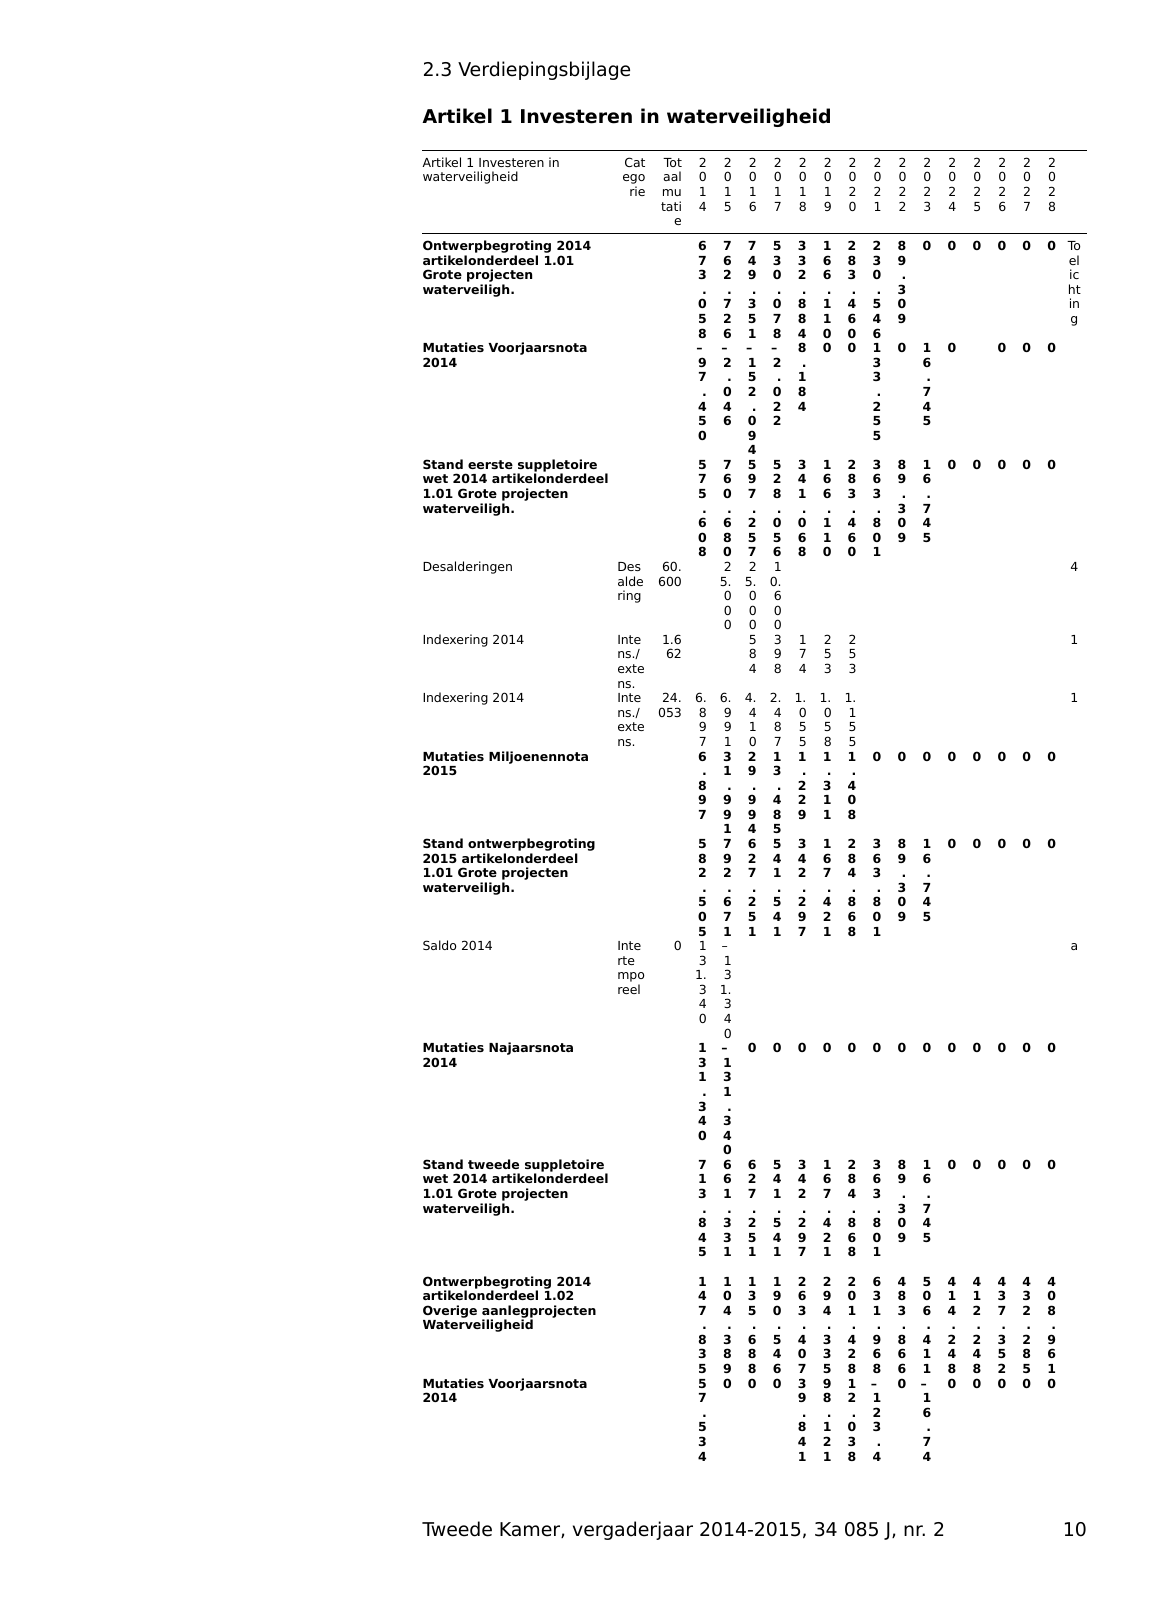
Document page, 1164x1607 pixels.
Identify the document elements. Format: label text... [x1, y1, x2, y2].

table_cell 174 [787, 633, 812, 691]
table_cell 0 [987, 1376, 1012, 1464]
table_cell 0 [762, 1041, 787, 1158]
table_cell 0 [912, 234, 937, 341]
table_cell 253 [812, 633, 837, 691]
table_cell 0 [1037, 837, 1062, 939]
table_cell 673.058 [688, 234, 712, 341]
table_cell [1062, 1260, 1087, 1274]
table_cell 57.534 [688, 1376, 712, 1464]
table_cell 0 [987, 837, 1012, 939]
table_cell Ontwerpbegroting 2014 artikelonderdeel 1.02 Overige aanlegprojecten Waterveiligheid [422, 1274, 611, 1376]
table_cell 0 [1037, 341, 1062, 458]
table_cell 283.460 [837, 234, 862, 341]
table_cell 263.407 [787, 1274, 812, 1376]
table_cell [987, 1260, 1012, 1274]
table_cell [862, 1260, 887, 1274]
table_cell [1012, 560, 1037, 633]
table_cell 575.608 [688, 458, 712, 560]
table_cell 0 [1037, 1158, 1062, 1260]
table_cell Ontwerpbegroting 2014 artikelonderdeel 1.01 Grote projecten waterveiligh. [422, 234, 611, 341]
table_cell 408.961 [1037, 1274, 1062, 1376]
table_cell 12.038 [837, 1376, 862, 1464]
table_header 2024 [937, 151, 962, 233]
table_cell 0 [1037, 458, 1062, 560]
table_cell [1062, 1158, 1087, 1260]
table_cell [651, 837, 687, 939]
table_cell 0 [937, 1376, 962, 1464]
table_header 2023 [912, 151, 937, 233]
table_cell 582.505 [688, 837, 712, 939]
table_cell 0 [987, 1158, 1012, 1260]
table_header 2015 [713, 151, 737, 233]
table_cell 283.460 [837, 458, 862, 560]
table_cell 0 [937, 837, 962, 939]
table_cell [611, 1274, 651, 1376]
table_cell 0 [937, 458, 962, 560]
table_cell [651, 1376, 687, 1464]
table_cell 0 [1012, 749, 1037, 837]
table_cell [862, 560, 887, 633]
table_cell [862, 633, 887, 691]
table_cell 16.745 [912, 837, 937, 939]
table_cell 414.248 [937, 1274, 962, 1376]
table_cell Intertemporeel [611, 939, 651, 1041]
table_cell 6.991 [713, 691, 737, 749]
table_cell [422, 1260, 611, 1274]
table_cell [837, 560, 862, 633]
table_cell 2.487 [762, 691, 787, 749]
table_cell 24.053 [651, 691, 687, 749]
table_header Totaal mutatie [651, 151, 687, 233]
table_cell 341.068 [787, 458, 812, 560]
table_cell 6.897 [688, 749, 712, 837]
table_cell 0 [1012, 837, 1037, 939]
table_cell 0 [912, 749, 937, 837]
table_cell Stand ontwerpbegroting 2015 artikelonderdeel 1.01 Grote projecten waterveiligh. [422, 837, 611, 939]
table_cell Stand eerste suppletoire wet 2014 artikelonderdeel 1.01 Grote projecten waterveiligh. [422, 458, 611, 560]
table_header 2026 [987, 151, 1012, 233]
table_cell 0 [837, 1041, 862, 1158]
table_cell 0 [1012, 1376, 1037, 1464]
table_cell 1.229 [787, 749, 812, 837]
table_cell [962, 560, 987, 633]
table_cell [611, 1260, 651, 1274]
table_cell 4.410 [738, 691, 762, 749]
table_cell [887, 633, 912, 691]
table_cell 0 [887, 1376, 912, 1464]
table_cell Intens./extens. [611, 691, 651, 749]
table_cell 0 [1012, 341, 1037, 458]
table_cell 16.745 [912, 1158, 937, 1260]
table_cell [713, 1260, 737, 1274]
table_cell [611, 234, 651, 341]
table_cell [1037, 560, 1062, 633]
table_cell 0 [738, 1376, 762, 1464]
table_cell 230.546 [862, 234, 887, 341]
table_cell 1.662 [651, 633, 687, 691]
table_cell [688, 633, 712, 691]
table_cell [962, 939, 987, 1041]
table_cell – 131.340 [713, 1041, 737, 1158]
table_cell [937, 1260, 962, 1274]
table_cell [937, 691, 962, 749]
table_cell 1 [1062, 691, 1087, 749]
table_cell 627.251 [738, 837, 762, 939]
table_cell 98.121 [812, 1376, 837, 1464]
table_cell 294.335 [812, 1274, 837, 1376]
table_cell [812, 939, 837, 1041]
table_cell 0 [1037, 749, 1062, 837]
table_cell [651, 458, 687, 560]
table_header 2021 [862, 151, 887, 233]
table_cell 363.801 [862, 458, 887, 560]
table_cell [1012, 633, 1037, 691]
table_cell 4 [1062, 560, 1087, 633]
table_cell [762, 1260, 787, 1274]
table_cell Mutaties Miljoenennota 2015 [422, 749, 611, 837]
table_cell [787, 1260, 812, 1274]
table_cell 0 [937, 341, 962, 458]
table_cell 0 [1012, 1041, 1037, 1158]
table_cell [837, 1260, 862, 1274]
table_cell [1037, 939, 1062, 1041]
table_header 2022 [887, 151, 912, 233]
table_cell [611, 1158, 651, 1260]
table_cell 332.884 [787, 234, 812, 341]
table_cell [1062, 1376, 1087, 1464]
table_cell [837, 939, 862, 1041]
table_cell Desalderingen [422, 560, 611, 633]
table_cell [987, 560, 1012, 633]
table_cell 597.257 [738, 458, 762, 560]
table_header 2019 [812, 151, 837, 233]
table_cell 760.680 [713, 458, 737, 560]
table_cell [862, 939, 887, 1041]
table_header 2018 [787, 151, 812, 233]
table_cell 201.428 [837, 1274, 862, 1376]
table_cell 0 [912, 1041, 937, 1158]
table_cell [912, 633, 937, 691]
table_cell [1062, 458, 1087, 560]
table_cell 541.541 [762, 837, 787, 939]
table_cell 363.801 [862, 837, 887, 939]
table_cell 0 [812, 341, 837, 458]
table_cell [1012, 939, 1037, 1041]
table_cell Intens./extens. [611, 633, 651, 691]
table_cell – 97.450 [688, 341, 712, 458]
table_cell 89.309 [887, 1158, 912, 1260]
table_cell Indexering 2014 [422, 691, 611, 749]
table_cell 506.411 [912, 1274, 937, 1376]
table_cell [912, 560, 937, 633]
table_cell [1062, 749, 1087, 837]
table_cell 166.110 [812, 234, 837, 341]
table_cell [812, 1260, 837, 1274]
table_cell [987, 691, 1012, 749]
table_cell 342.297 [787, 1158, 812, 1260]
table_cell 0 [987, 341, 1012, 458]
table_cell 190.546 [762, 1274, 787, 1376]
table_header 2025 [962, 151, 987, 233]
table_cell [1062, 1274, 1087, 1376]
table_cell – 2.022 [762, 341, 787, 458]
table_cell 0 [1012, 234, 1037, 341]
table_cell Mutaties Voorjaarsnota 2014 [422, 1376, 611, 1464]
table_cell 0 [937, 1041, 962, 1158]
table_cell 0 [837, 341, 862, 458]
table_cell Stand tweede suppletoire wet 2014 artikelonderdeel 1.01 Grote projecten waterveiligh. [422, 1158, 611, 1260]
table_cell 0 [887, 1041, 912, 1158]
table_cell 0 [738, 1041, 762, 1158]
table_cell Mutaties Najaarsnota 2014 [422, 1041, 611, 1158]
table_cell 253 [837, 633, 862, 691]
table_cell 131.340 [688, 1041, 712, 1158]
table_cell 0 [862, 1041, 887, 1158]
table_cell [738, 939, 762, 1041]
table_cell [1037, 1260, 1062, 1274]
table_cell 0 [713, 1376, 737, 1464]
table_cell [651, 1158, 687, 1260]
table_cell 0 [987, 458, 1012, 560]
table_cell [1012, 691, 1037, 749]
table_cell [912, 691, 937, 749]
table_cell 104.389 [713, 1274, 737, 1376]
table_cell [887, 560, 912, 633]
table_cell 627.251 [738, 1158, 762, 1260]
table_cell Saldo 2014 [422, 939, 611, 1041]
table_cell 1 [1062, 633, 1087, 691]
table_cell [912, 939, 937, 1041]
table_cell 0 [962, 1158, 987, 1260]
table_header Categorie [611, 151, 651, 233]
table_header 2027 [1012, 151, 1037, 233]
table_cell 25.000 [713, 560, 737, 633]
table_cell [887, 939, 912, 1041]
table_cell 0 [962, 837, 987, 939]
table_cell [937, 560, 962, 633]
table_cell [611, 1376, 651, 1464]
table_cell 342.297 [787, 837, 812, 939]
table_cell [611, 341, 651, 458]
table_cell 398 [762, 633, 787, 691]
table_cell 0 [812, 1041, 837, 1158]
table_cell [987, 939, 1012, 1041]
table_cell 1.055 [787, 691, 812, 749]
table_cell 541.541 [762, 1158, 787, 1260]
table_cell – 2.046 [713, 341, 737, 458]
table_cell [1062, 1041, 1087, 1158]
table_cell [912, 1260, 937, 1274]
table_cell 1.155 [837, 691, 862, 749]
table_cell 530.078 [762, 234, 787, 341]
table_cell 1.058 [812, 691, 837, 749]
table_cell 167.421 [812, 1158, 837, 1260]
table_cell 0 [962, 1041, 987, 1158]
table_cell 0 [787, 1041, 812, 1158]
table_cell [962, 341, 987, 458]
table_cell [1037, 633, 1062, 691]
table_cell 0 [651, 939, 687, 1041]
table_cell 0 [962, 749, 987, 837]
table_cell [987, 633, 1012, 691]
table_header Artikel 1 Investeren in waterveiligheid [422, 151, 611, 233]
table_cell 31.991 [713, 749, 737, 837]
table_cell 584 [738, 633, 762, 691]
table_cell [1062, 341, 1087, 458]
table_cell [651, 749, 687, 837]
table_cell 0 [1012, 1158, 1037, 1260]
table_cell [1012, 1260, 1037, 1274]
table_header 2020 [837, 151, 862, 233]
table_cell [611, 749, 651, 837]
table_cell [651, 341, 687, 458]
table_cell 8.184 [787, 341, 812, 458]
table_cell [688, 1260, 712, 1274]
table_cell 0 [937, 1158, 962, 1260]
table_cell – 123.4 [862, 1376, 887, 1464]
table_cell 0 [937, 234, 962, 341]
table_header 2028 [1037, 151, 1062, 233]
table_cell 0 [887, 749, 912, 837]
table_cell [651, 1260, 687, 1274]
table_cell 1.408 [837, 749, 862, 837]
table_cell 1.311 [812, 749, 837, 837]
table_cell [887, 1260, 912, 1274]
table_cell Indexering 2014 [422, 633, 611, 691]
table_cell 0 [1037, 1376, 1062, 1464]
table_cell 0 [862, 749, 887, 837]
table_cell 39.841 [787, 1376, 812, 1464]
table_cell 16.745 [912, 341, 937, 458]
table_cell 0 [762, 1376, 787, 1464]
table_cell [611, 458, 651, 560]
subtitle Artikel 1 Investeren in waterveiligheid [422, 106, 1087, 128]
table_cell 29.994 [738, 749, 762, 837]
table_header 2017 [762, 151, 787, 233]
table_cell [611, 1041, 651, 1158]
table_cell [937, 633, 962, 691]
table_cell a [1062, 939, 1087, 1041]
table_cell 0 [1012, 458, 1037, 560]
table_cell 131.340 [688, 939, 712, 1041]
table_cell – 16.74 [912, 1376, 937, 1464]
table_cell [651, 1274, 687, 1376]
table_cell [738, 1260, 762, 1274]
table_cell 0 [987, 234, 1012, 341]
table_cell 284.868 [837, 1158, 862, 1260]
table_cell [713, 633, 737, 691]
table_cell 60.600 [651, 560, 687, 633]
table_cell 13.485 [762, 749, 787, 837]
table_cell Desaldering [611, 560, 651, 633]
table_cell [862, 691, 887, 749]
table_cell 135.688 [738, 1274, 762, 1376]
table_cell 0 [987, 749, 1012, 837]
table_cell 16.745 [912, 458, 937, 560]
table_cell 167.421 [812, 837, 837, 939]
table_header 2016 [738, 151, 762, 233]
table_cell [937, 939, 962, 1041]
table_cell [787, 560, 812, 633]
subtitle 2.3 Verdiepingsbijlage [422, 59, 1087, 81]
table_cell 89.309 [887, 458, 912, 560]
table_header 2014 [688, 151, 712, 233]
table_cell [762, 939, 787, 1041]
table_cell 0 [937, 749, 962, 837]
table_cell [962, 633, 987, 691]
table_cell [688, 560, 712, 633]
table_cell [887, 691, 912, 749]
table_cell [651, 234, 687, 341]
table_cell – 152.094 [738, 341, 762, 458]
table_cell 0 [962, 234, 987, 341]
table_cell 10.600 [762, 560, 787, 633]
table_cell [1062, 837, 1087, 939]
table_header [1062, 151, 1087, 233]
table_cell 432.285 [1012, 1274, 1037, 1376]
table_cell 0 [987, 1041, 1012, 1158]
table_cell 133.255 [862, 341, 887, 458]
table_cell 0 [962, 1376, 987, 1464]
table_cell 749.351 [738, 234, 762, 341]
table_cell 713.845 [688, 1158, 712, 1260]
table_cell 363.801 [862, 1158, 887, 1260]
table_cell 412.248 [962, 1274, 987, 1376]
table_cell 0 [1037, 1041, 1062, 1158]
table_cell [962, 1260, 987, 1274]
table_cell [611, 837, 651, 939]
table_cell 792.671 [713, 837, 737, 939]
table_cell Mutaties Voorjaarsnota 2014 [422, 341, 611, 458]
table_cell 437.352 [987, 1274, 1012, 1376]
table_cell [1037, 691, 1062, 749]
table_cell [962, 691, 987, 749]
table_cell 284.868 [837, 837, 862, 939]
table_cell – 131.340 [713, 939, 737, 1041]
table_cell 0 [1037, 234, 1062, 341]
table_cell [651, 1041, 687, 1158]
table_cell 147.835 [688, 1274, 712, 1376]
table_cell 166.110 [812, 458, 837, 560]
table_cell 483.866 [887, 1274, 912, 1376]
table_cell 25.000 [738, 560, 762, 633]
table_cell Toelichting [1062, 234, 1087, 341]
table_cell 89.309 [887, 837, 912, 939]
table_cell 631.968 [862, 1274, 887, 1376]
table_cell 6.897 [688, 691, 712, 749]
table_cell 661.331 [713, 1158, 737, 1260]
table_cell [787, 939, 812, 1041]
table_cell 0 [962, 458, 987, 560]
table_cell 528.056 [762, 458, 787, 560]
table_cell 762.726 [713, 234, 737, 341]
table_cell 89.309 [887, 234, 912, 341]
table_cell 0 [887, 341, 912, 458]
table_cell [812, 560, 837, 633]
